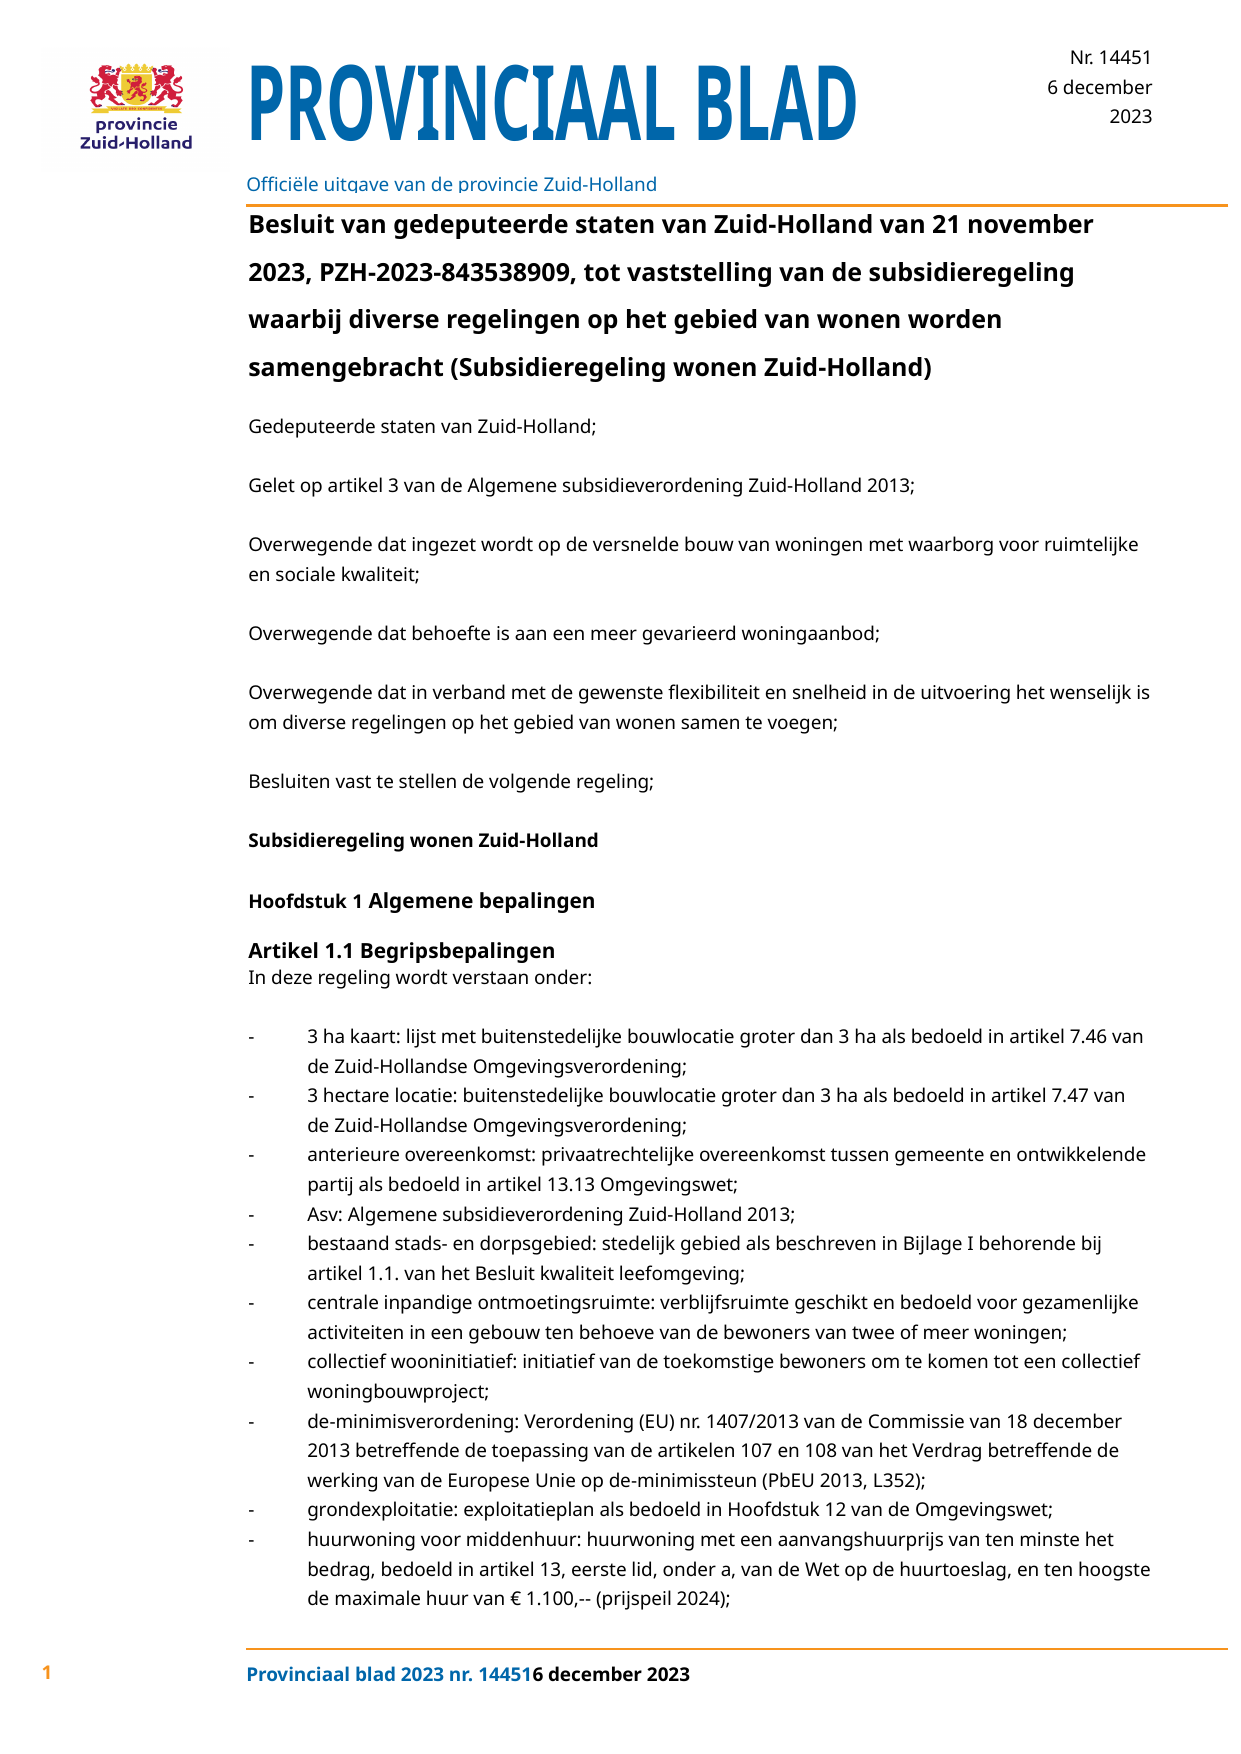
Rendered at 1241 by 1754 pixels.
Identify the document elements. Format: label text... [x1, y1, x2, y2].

list 3 ha kaart: lijst met buitenstedelijke bouwlocatie groter dan 3 ha als bedoeld in artikel 7.46 van de Zuid-Hollandse Omgevingsverordening; [248, 1023, 1152, 1079]
text Gelet op artikel 3 van de Algemene subsidieverordening Zuid-Holland 2013; [248, 472, 1152, 498]
text Overwegende dat behoefte is aan een meer gevarieerd woningaanbod; [248, 620, 1152, 646]
list bestaand stads- en dorpsgebied: stedelijk gebied als beschreven in Bijlage I behorende bij artikel 1.1. van het Besluit kwaliteit leefomgeving; [248, 1230, 1152, 1286]
text In deze regeling wordt verstaan onder: [248, 964, 1152, 990]
list de-minimisverordening: Verordening (EU) nr. 1407/2013 van de Commissie van 18 december 2013 betreffende de toepassing van de artikelen 107 en 108 van het Verdrag betreffende de werking van de Europese Unie op de-minimissteun (PbEU 2013, L352); [248, 1408, 1152, 1493]
text Subsidieregeling wonen Zuid-Holland [248, 827, 1152, 853]
text Besluit van gedeputeerde staten van Zuid-Holland van 21 november 2023, PZH-2023-843538909, tot vaststelling van de subsidieregeling waarbij diverse regelingen op het gebied van wonen worden samengebracht (Subsidieregeling wonen Zuid-Holland) [248, 207, 1152, 384]
list anterieure overeenkomst: privaatrechtelijke overeenkomst tussen gemeente en ontwikkelende partij als bedoeld in artikel 13.13 Omgevingswet; [248, 1142, 1152, 1197]
text Besluiten vast te stellen de volgende regeling; [248, 768, 1152, 794]
text Gedeputeerde staten van Zuid-Holland; [248, 413, 1152, 439]
picture [41, 47, 231, 172]
list grondexploitatie: exploitatieplan als bedoeld in Hoofdstuk 12 van de Omgevingswet; [248, 1497, 1152, 1522]
list Asv: Algemene subsidieverordening Zuid-Holland 2013; [248, 1201, 1152, 1227]
text Artikel 1.1 Begripsbepalingen [248, 936, 1152, 964]
text Overwegende dat ingezet wordt op de versnelde bouw van woningen met waarborg voor ruimtelijke en sociale kwaliteit; [248, 531, 1152, 587]
text Overwegende dat in verband met de gewenste flexibiliteit en snelheid in de uitvoering het wenselijk is om diverse regelingen op het gebied van wonen samen te voegen; [248, 679, 1152, 735]
list centrale inpandige ontmoetingsruimte: verblijfsruimte geschikt en bedoeld voor gezamenlijke activiteiten in een gebouw ten behoeve van de bewoners van twee of meer woningen; [248, 1289, 1152, 1345]
list collectief wooninitiatief: initiatief van de toekomstige bewoners om te komen tot een collectief woningbouwproject; [248, 1349, 1152, 1404]
list huurwoning voor middenhuur: huurwoning met een aanvangshuurprijs van ten minste het bedrag, bedoeld in artikel 13, eerste lid, onder a, van de Wet op de huurtoeslag, en ten hoogste de maximale huur van € 1.100,-- (prijspeil 2024); [248, 1526, 1152, 1611]
list 3 hectare locatie: buitenstedelijke bouwlocatie groter dan 3 ha als bedoeld in artikel 7.47 van de Zuid-Hollandse Omgevingsverordening; [248, 1082, 1152, 1138]
text Hoofdstuk 1 Algemene bepalingen [248, 886, 1152, 915]
